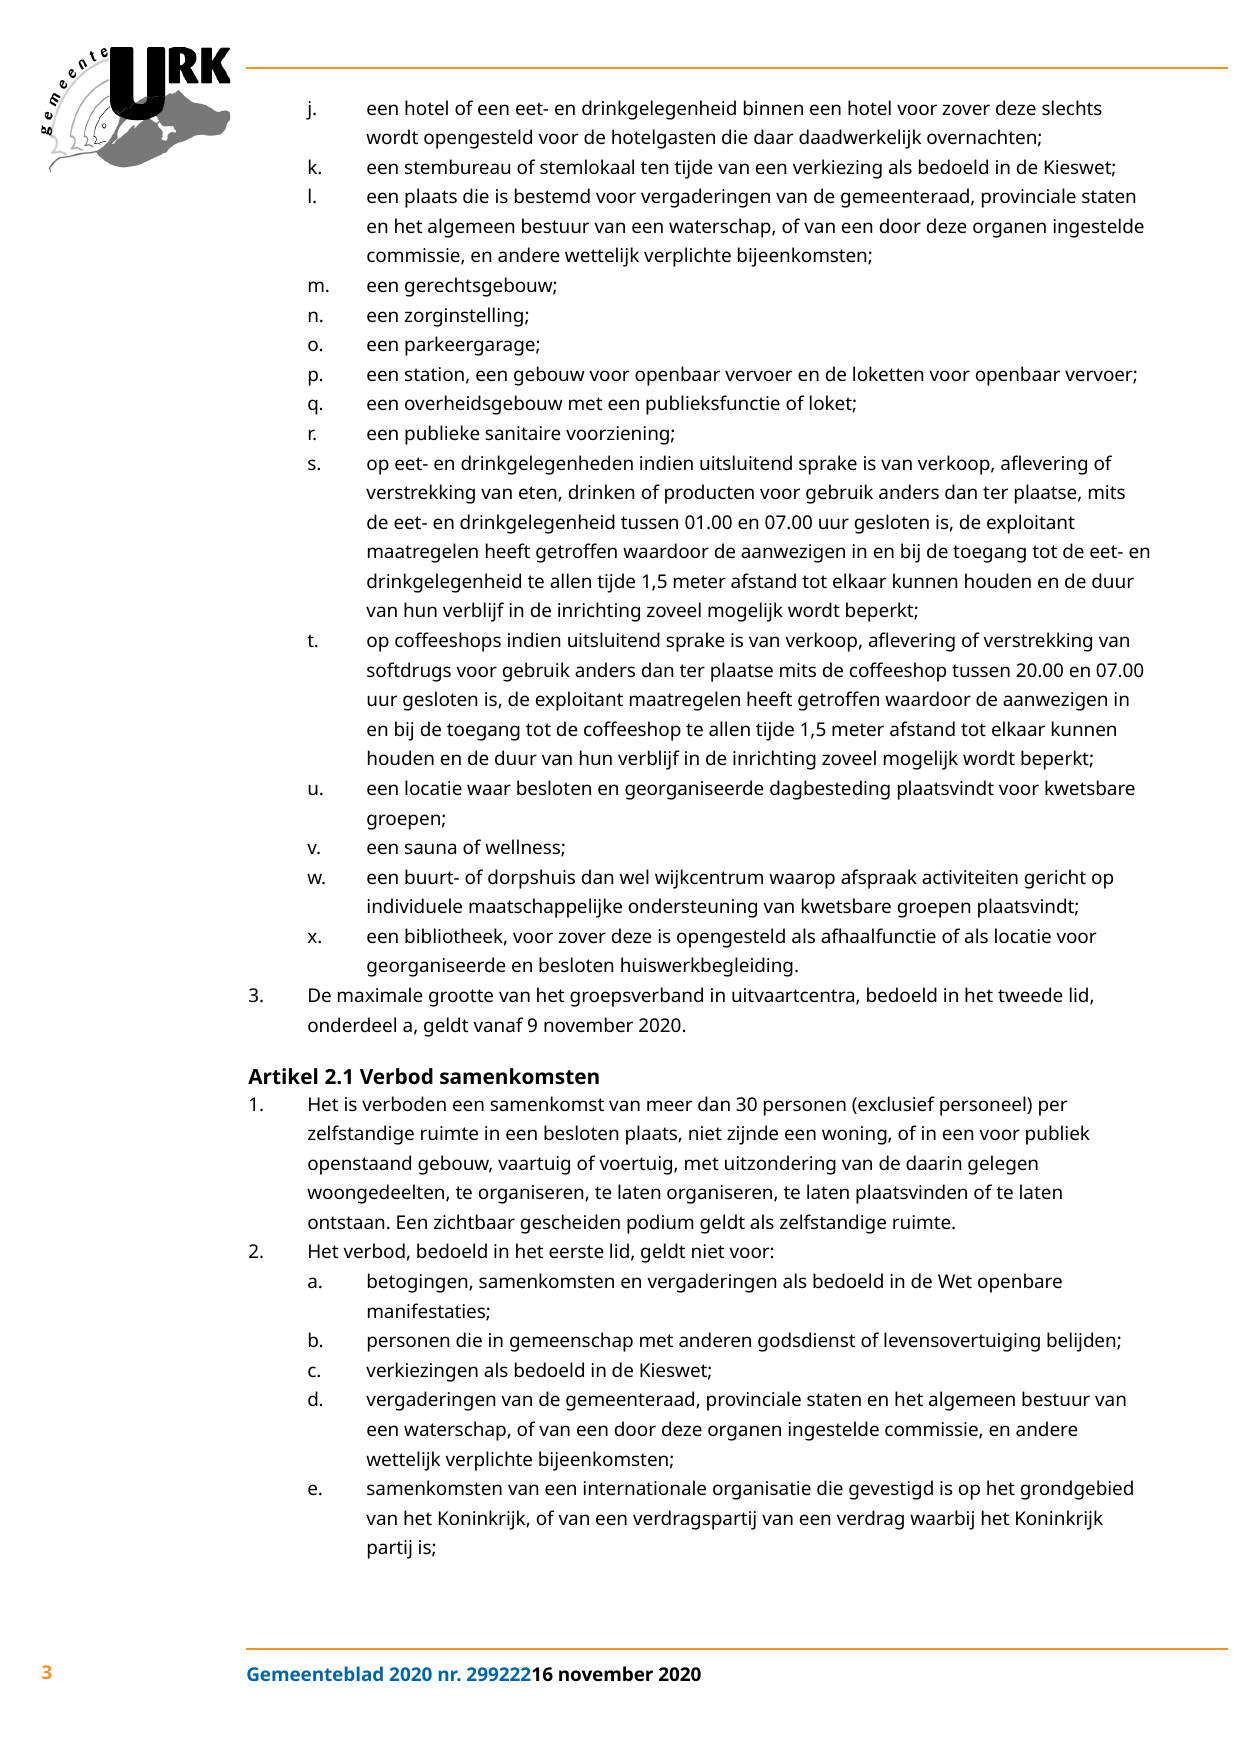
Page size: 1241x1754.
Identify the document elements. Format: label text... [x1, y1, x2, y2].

list op coffeeshops indien uitsluitend sprake is van verkoop, aflevering of verstrekking van softdrugs voor gebruik anders dan ter plaatse mits de coffeeshop tussen 20.00 en 07.00 uur gesloten is, de exploitant maatregelen heeft getroffen waardoor de aanwezigen in en bij de toegang tot de coffeeshop te allen tijde 1,5 meter afstand tot elkaar kunnen houden en de duur van hun verblijf in de inrichting zoveel mogelijk wordt beperkt; [307, 627, 1152, 771]
list betogingen, samenkomsten en vergaderingen als bedoeld in de Wet openbare manifestaties; [307, 1268, 1152, 1323]
picture [41, 47, 231, 172]
list personen die in gemeenschap met anderen godsdienst of levensovertuiging belijden; [307, 1327, 1152, 1353]
list een parkeergarage; [307, 331, 1152, 357]
list een zorginstelling; [307, 302, 1152, 328]
list een overheidsgebouw met een publieksfunctie of loket; [307, 391, 1152, 416]
list op eet- en drinkgelegenheden indien uitsluitend sprake is van verkoop, aflevering of verstrekking van eten, drinken of producten voor gebruik anders dan ter plaatse, mits de eet- en drinkgelegenheid tussen 01.00 en 07.00 uur gesloten is, de exploitant maatregelen heeft getroffen waardoor de aanwezigen in en bij de toegang tot de eet- en drinkgelegenheid te allen tijde 1,5 meter afstand tot elkaar kunnen houden en de duur van hun verblijf in de inrichting zoveel mogelijk wordt beperkt; [307, 450, 1152, 623]
list een stembureau of stemlokaal ten tijde van een verkiezing als bedoeld in de Kieswet; [307, 154, 1152, 180]
list een publieke sanitaire voorziening; [307, 420, 1152, 446]
list samenkomsten van een internationale organisatie die gevestigd is op het grondgebied van het Koninkrijk, of van een verdragspartij van een verdrag waarbij het Koninkrijk partij is; [307, 1475, 1152, 1560]
list De maximale grootte van het groepsverband in uitvaartcentra, bedoeld in het tweede lid, onderdeel a, geldt vanaf 9 november 2020. [248, 982, 1152, 1038]
list een hotel of een eet- en drinkgelegenheid binnen een hotel voor zover deze slechts wordt opengesteld voor de hotelgasten die daar daadwerkelijk overnachten; [307, 95, 1152, 150]
list vergaderingen van de gemeenteraad, provinciale staten en het algemeen bestuur van een waterschap, of van een door deze organen ingestelde commissie, en andere wettelijk verplichte bijeenkomsten; [307, 1387, 1152, 1471]
text Artikel 2.1 Verbod samenkomsten [248, 1062, 1152, 1091]
list verkiezingen als bedoeld in de Kieswet; [307, 1357, 1152, 1383]
list een station, een gebouw voor openbaar vervoer en de loketten voor openbaar vervoer; [307, 361, 1152, 387]
list Het verbod, bedoeld in het eerste lid, geldt niet voor: [248, 1239, 1152, 1264]
list Het is verboden een samenkomst van meer dan 30 personen (exclusief personeel) per zelfstandige ruimte in een besloten plaats, niet zijnde een woning, of in een voor publiek openstaand gebouw, vaartuig of voertuig, met uitzondering van de daarin gelegen woongedeelten, te organiseren, te laten organiseren, te laten plaatsvinden of te laten ontstaan. Een zichtbaar gescheiden podium geldt als zelfstandige ruimte. [248, 1091, 1152, 1235]
list een plaats die is bestemd voor vergaderingen van de gemeenteraad, provinciale staten en het algemeen bestuur van een waterschap, of van een door deze organen ingestelde commissie, en andere wettelijk verplichte bijeenkomsten; [307, 183, 1152, 268]
list een bibliotheek, voor zover deze is opengesteld als afhaalfunctie of als locatie voor georganiseerde en besloten huiswerkbegleiding. [307, 923, 1152, 978]
list een locatie waar besloten en georganiseerde dagbesteding plaatsvindt voor kwetsbare groepen; [307, 775, 1152, 831]
list een sauna of wellness; [307, 834, 1152, 860]
list een buurt- of dorpshuis dan wel wijkcentrum waarop afspraak activiteiten gericht op individuele maatschappelijke ondersteuning van kwetsbare groepen plaatsvindt; [307, 864, 1152, 919]
list een gerechtsgebouw; [307, 272, 1152, 298]
